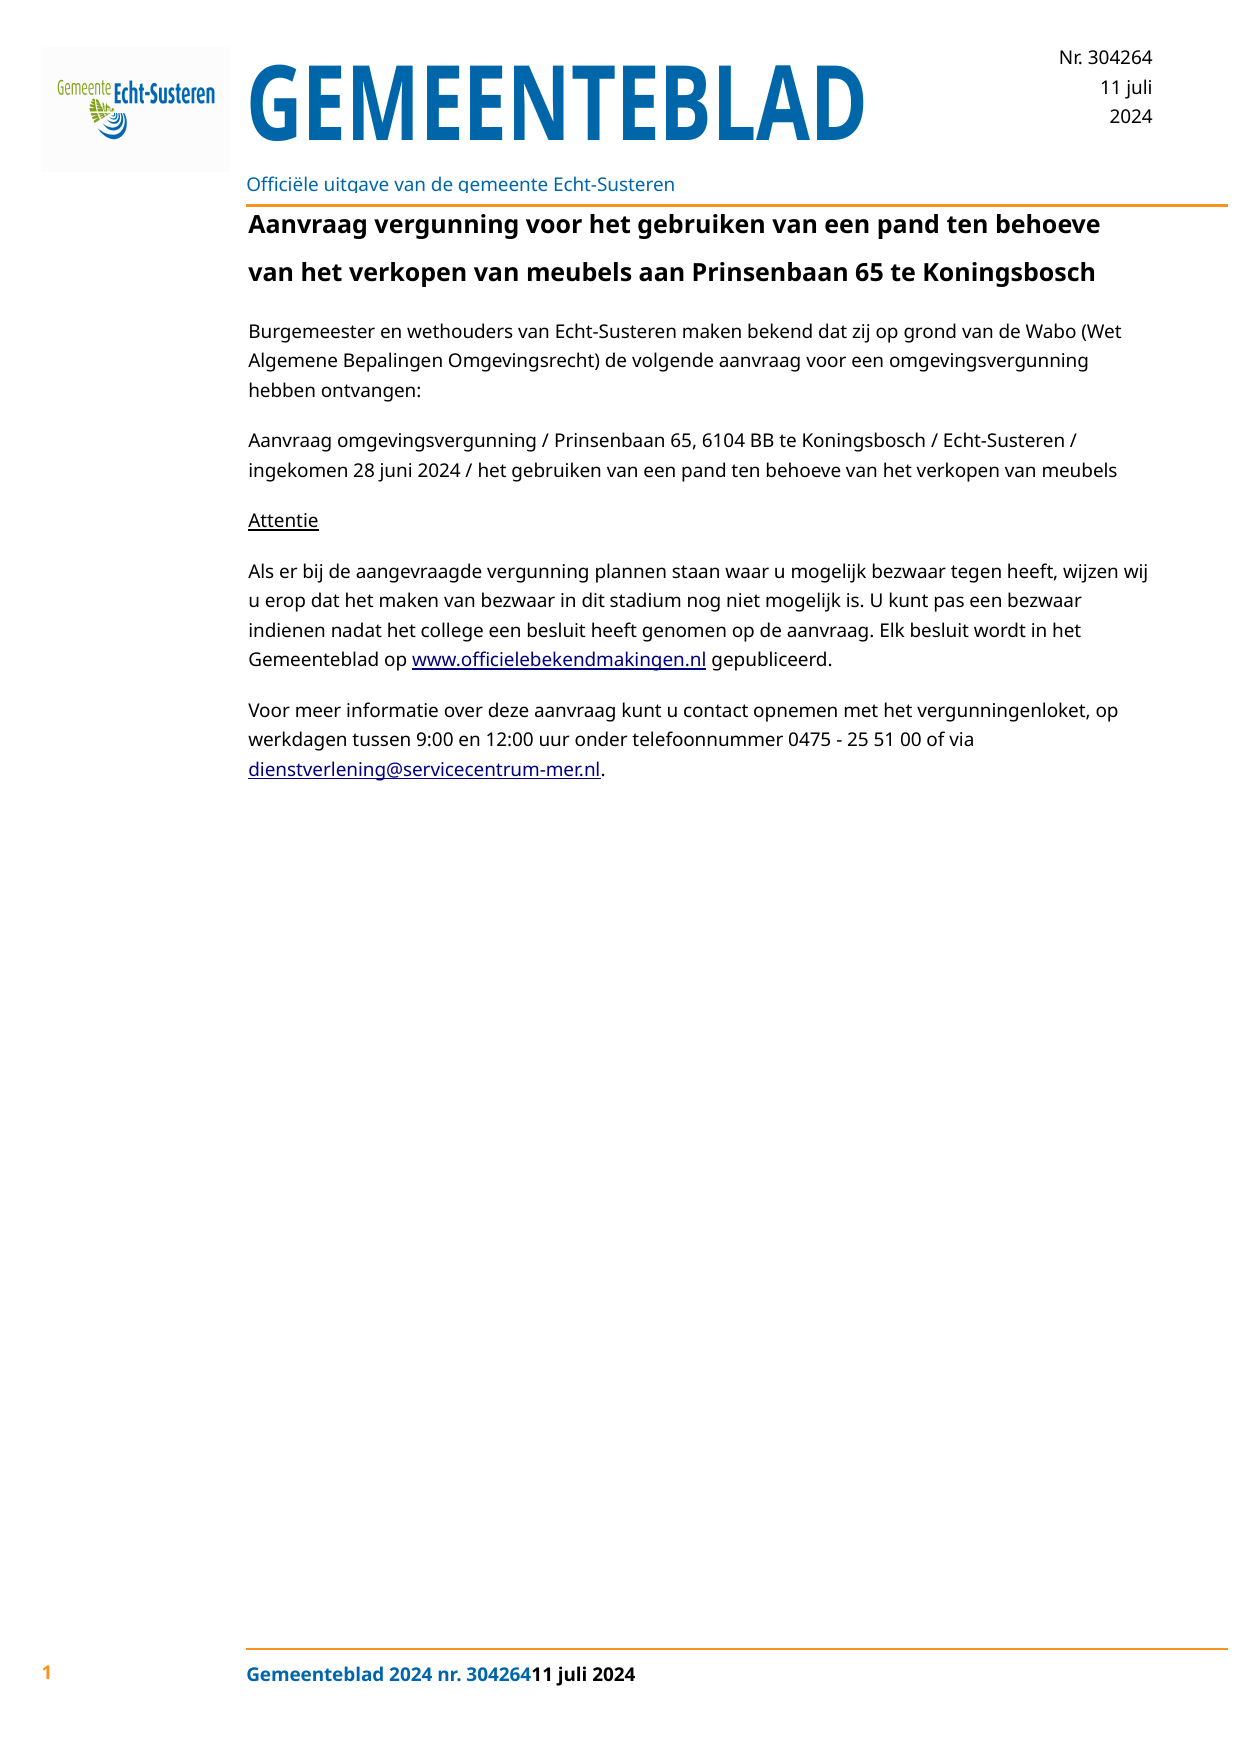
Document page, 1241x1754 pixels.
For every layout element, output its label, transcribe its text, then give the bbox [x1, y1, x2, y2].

text Aanvraag omgevingsvergunning / Prinsenbaan 65, 6104 BB te Koningsbosch / Echt-Susteren / ingekomen 28 juni 2024 / het gebruiken van een pand ten behoeve van het verkopen van meubels [248, 427, 1152, 483]
picture [41, 47, 231, 172]
text Attentie [248, 507, 1152, 533]
text Burgemeester en wethouders van Echt-Susteren maken bekend dat zij op grond van de Wabo (Wet Algemene Bepalingen Omgevingsrecht) de volgende aanvraag voor een omgevingsvergunning hebben ontvangen: [248, 318, 1152, 403]
text Aanvraag vergunning voor het gebruiken van een pand ten behoeve van het verkopen van meubels aan Prinsenbaan 65 te Koningsbosch [248, 207, 1152, 288]
text Als er bij de aangevraagde vergunning plannen staan waar u mogelijk bezwaar tegen heeft, wijzen wij u erop dat het maken van bezwaar in dit stadium nog niet mogelijk is. U kunt pas een bezwaar indienen nadat het college een besluit heeft genomen op de aanvraag. Elk besluit wordt in het Gemeenteblad op www.officielebekendmakingen.nl gepubliceerd. [248, 558, 1152, 672]
text Voor meer informatie over deze aanvraag kunt u contact opnemen met het vergunningenloket, op werkdagen tussen 9:00 en 12:00 uur onder telefoonnummer 0475 - 25 51 00 of via dienstverlening@servicecentrum-mer.nl. [248, 697, 1152, 782]
